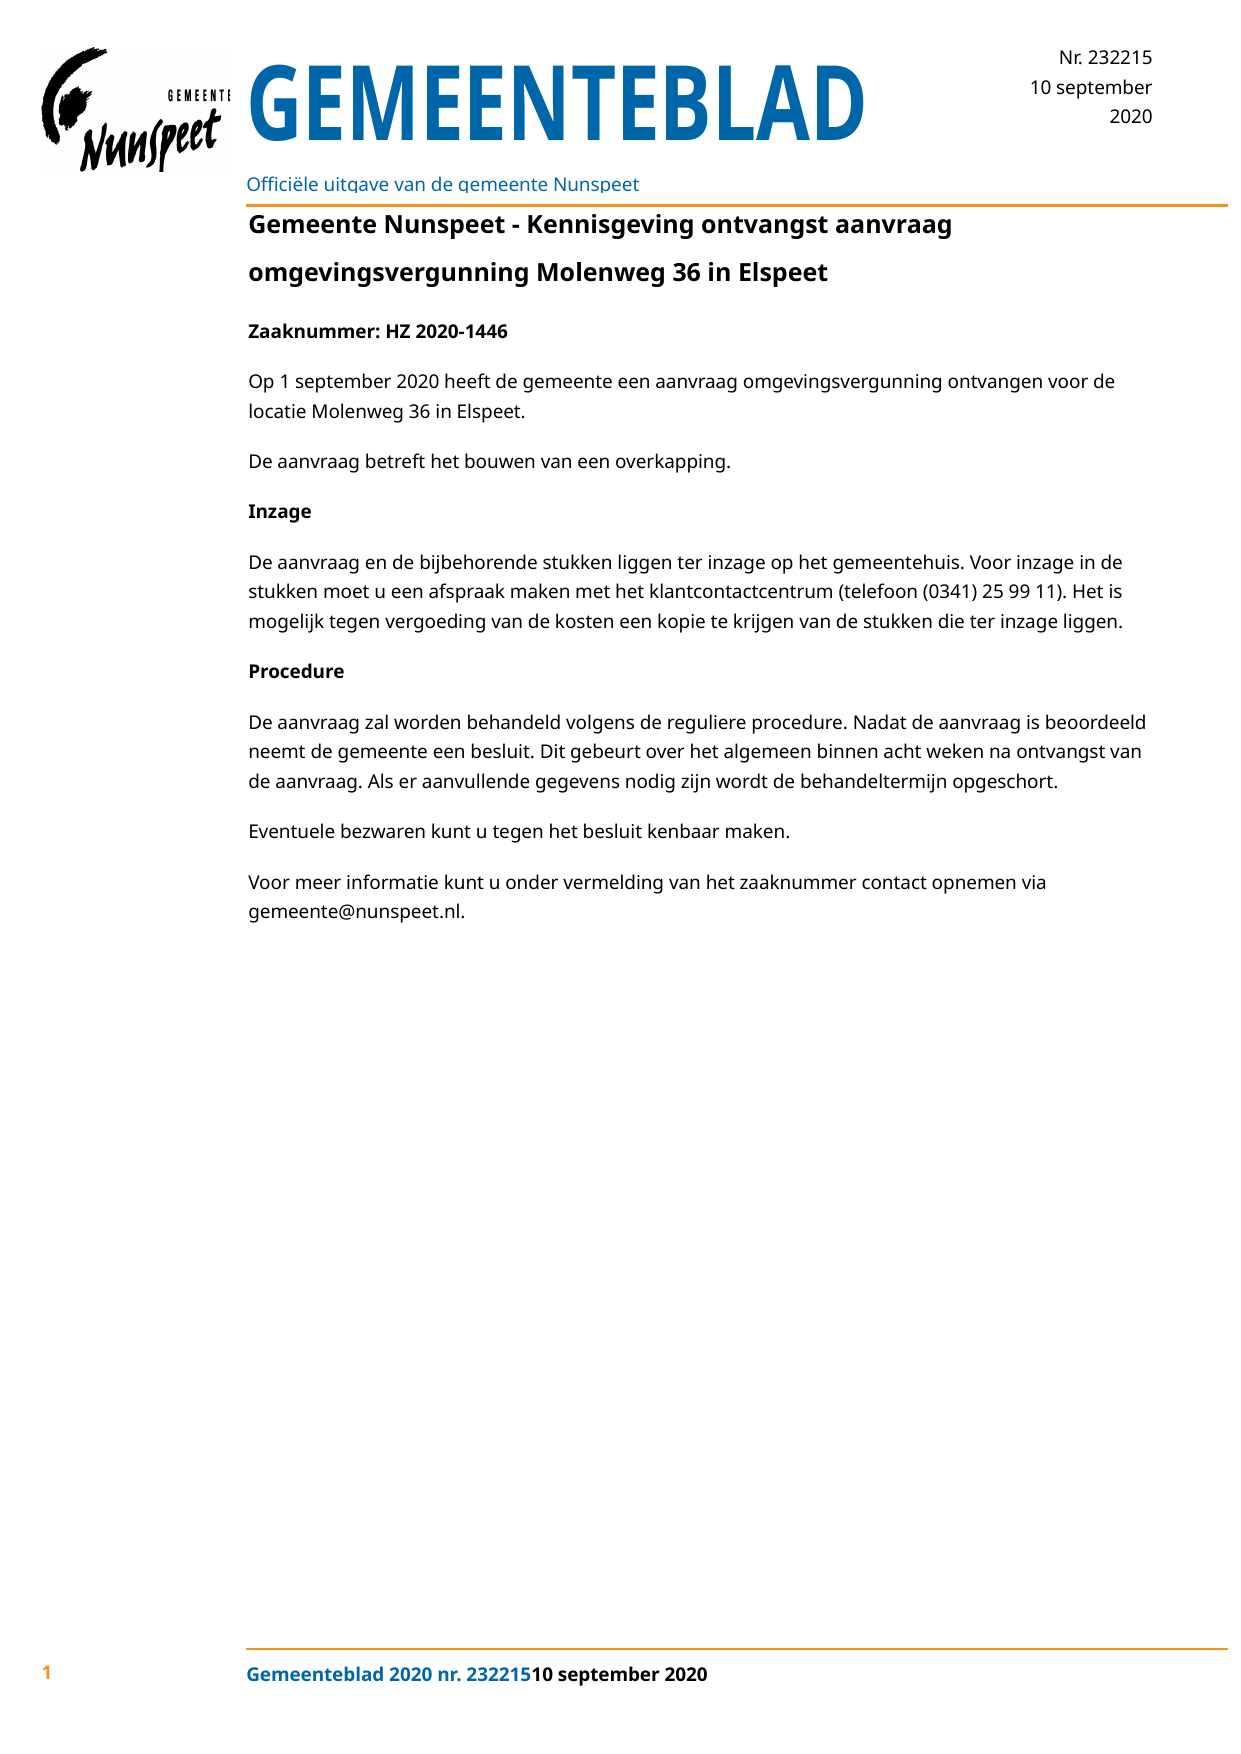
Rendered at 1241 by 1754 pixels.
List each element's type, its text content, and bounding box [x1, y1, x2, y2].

text Op 1 september 2020 heeft de gemeente een aanvraag omgevingsvergunning ontvangen voor de locatie Molenweg 36 in Elspeet. [248, 368, 1152, 424]
text Procedure [248, 659, 1152, 684]
text Voor meer informatie kunt u onder vermelding van het zaaknummer contact opnemen via gemeente@nunspeet.nl. [248, 869, 1152, 924]
text Gemeente Nunspeet - Kennisgeving ontvangst aanvraag omgevingsvergunning Molenweg 36 in Elspeet [248, 207, 1152, 288]
picture [41, 47, 231, 172]
text De aanvraag en de bijbehorende stukken liggen ter inzage op het gemeentehuis. Voor inzage in de stukken moet u een afspraak maken met het klantcontactcentrum (telefoon (0341) 25 99 11). Het is mogelijk tegen vergoeding van de kosten een kopie te krijgen van de stukken die ter inzage liggen. [248, 549, 1152, 634]
text Zaaknummer: HZ 2020-1446 [248, 318, 1152, 344]
text Eventuele bezwaren kunt u tegen het besluit kenbaar maken. [248, 819, 1152, 844]
text Inzage [248, 499, 1152, 524]
text De aanvraag zal worden behandeld volgens de reguliere procedure. Nadat de aanvraag is beoordeeld neemt de gemeente een besluit. Dit gebeurt over het algemeen binnen acht weken na ontvangst van de aanvraag. Als er aanvullende gegevens nodig zijn wordt de behandeltermijn opgeschort. [248, 709, 1152, 794]
text De aanvraag betreft het bouwen van een overkapping. [248, 448, 1152, 474]
